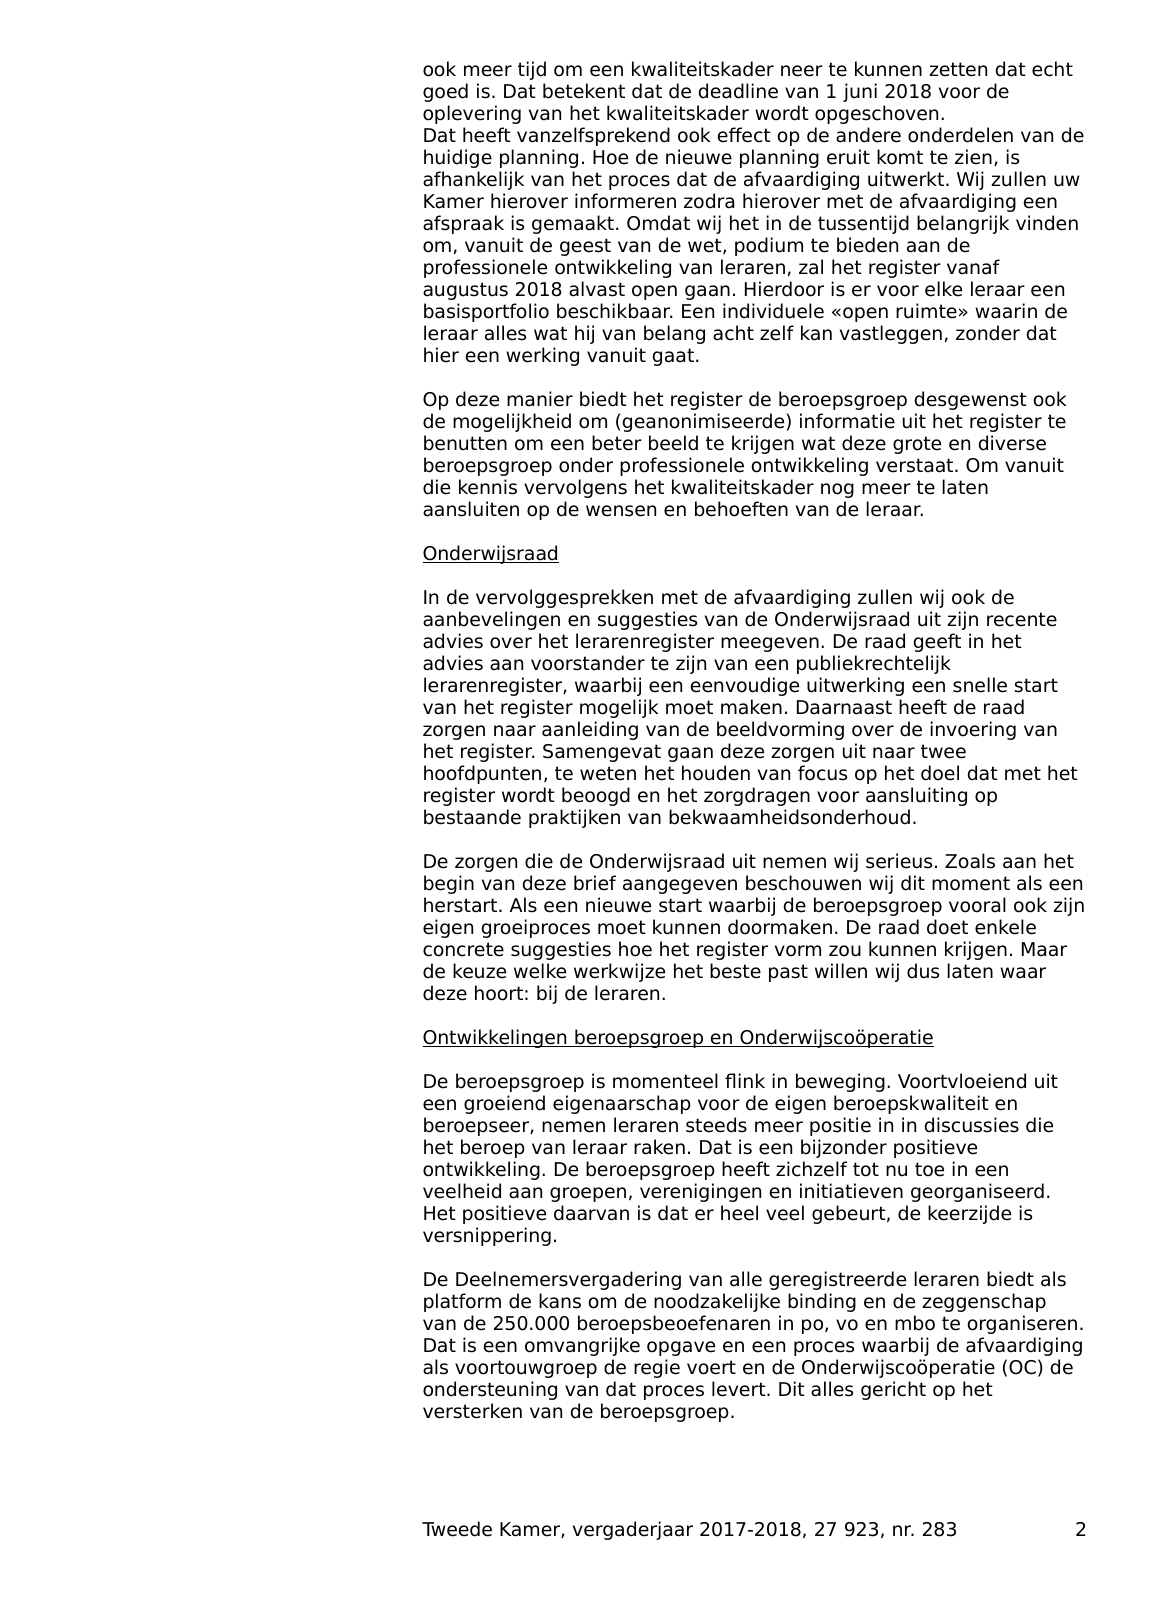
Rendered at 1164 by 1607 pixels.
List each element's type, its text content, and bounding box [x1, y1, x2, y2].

text ook meer tijd om een kwaliteitskader neer te kunnen zetten dat echt goed is. Dat betekent dat de deadline van 1 juni 2018 voor de oplevering van het kwaliteitskader wordt opgeschoven. [422, 59, 1087, 125]
text In de vervolggesprekken met de afvaardiging zullen wij ook de aanbevelingen en suggesties van de Onderwijsraad uit zijn recente advies over het lerarenregister meegeven. De raad geeft in het advies aan voorstander te zijn van een publiekrechtelijk lerarenregister, waarbij een eenvoudige uitwerking een snelle start van het register mogelijk moet maken. Daarnaast heeft de raad zorgen naar aanleiding van de beeldvorming over de invoering van het register. Samengevat gaan deze zorgen uit naar twee hoofdpunten, te weten het houden van focus op het doel dat met het register wordt beoogd en het zorgdragen voor aansluiting op bestaande praktijken van bekwaamheidsonderhoud. [422, 587, 1087, 829]
subtitle Ontwikkelingen beroepsgroep en Onderwijscoöperatie [422, 1027, 1087, 1049]
text Dat heeft vanzelfsprekend ook effect op de andere onderdelen van de huidige planning. Hoe de nieuwe planning eruit komt te zien, is afhankelijk van het proces dat de afvaardiging uitwerkt. Wij zullen uw Kamer hierover informeren zodra hierover met de afvaardiging een afspraak is gemaakt. Omdat wij het in de tussentijd belangrijk vinden om, vanuit de geest van de wet, podium te bieden aan de professionele ontwikkeling van leraren, zal het register vanaf augustus 2018 alvast open gaan. Hierdoor is er voor elke leraar een basisportfolio beschikbaar. Een individuele «open ruimte» waarin de leraar alles wat hij van belang acht zelf kan vastleggen, zonder dat hier een werking vanuit gaat. [422, 125, 1087, 367]
text De zorgen die de Onderwijsraad uit nemen wij serieus. Zoals aan het begin van deze brief aangegeven beschouwen wij dit moment als een herstart. Als een nieuwe start waarbij de beroepsgroep vooral ook zijn eigen groeiproces moet kunnen doormaken. De raad doet enkele concrete suggesties hoe het register vorm zou kunnen krijgen. Maar de keuze welke werkwijze het beste past willen wij dus laten waar deze hoort: bij de leraren. [422, 851, 1087, 1005]
text Op deze manier biedt het register de beroepsgroep desgewenst ook de mogelijkheid om (geanonimiseerde) informatie uit het register te benutten om een beter beeld te krijgen wat deze grote en diverse beroepsgroep onder professionele ontwikkeling verstaat. Om vanuit die kennis vervolgens het kwaliteitskader nog meer te laten aansluiten op de wensen en behoeften van de leraar. [422, 389, 1087, 521]
text De beroepsgroep is momenteel flink in beweging. Voortvloeiend uit een groeiend eigenaarschap voor de eigen beroepskwaliteit en beroepseer, nemen leraren steeds meer positie in in discussies die het beroep van leraar raken. Dat is een bijzonder positieve ontwikkeling. De beroepsgroep heeft zichzelf tot nu toe in een veelheid aan groepen, verenigingen en initiatieven georganiseerd. Het positieve daarvan is dat er heel veel gebeurt, de keerzijde is versnippering. [422, 1071, 1087, 1247]
text De Deelnemersvergadering van alle geregistreerde leraren biedt als platform de kans om de noodzakelijke binding en de zeggenschap van de 250.000 beroepsbeoefenaren in po, vo en mbo te organiseren. Dat is een omvangrijke opgave en een proces waarbij de afvaardiging als voortouwgroep de regie voert en de Onderwijscoöperatie (OC) de ondersteuning van dat proces levert. Dit alles gericht op het versterken van de beroepsgroep. [422, 1269, 1087, 1423]
subtitle Onderwijsraad [422, 543, 1087, 565]
